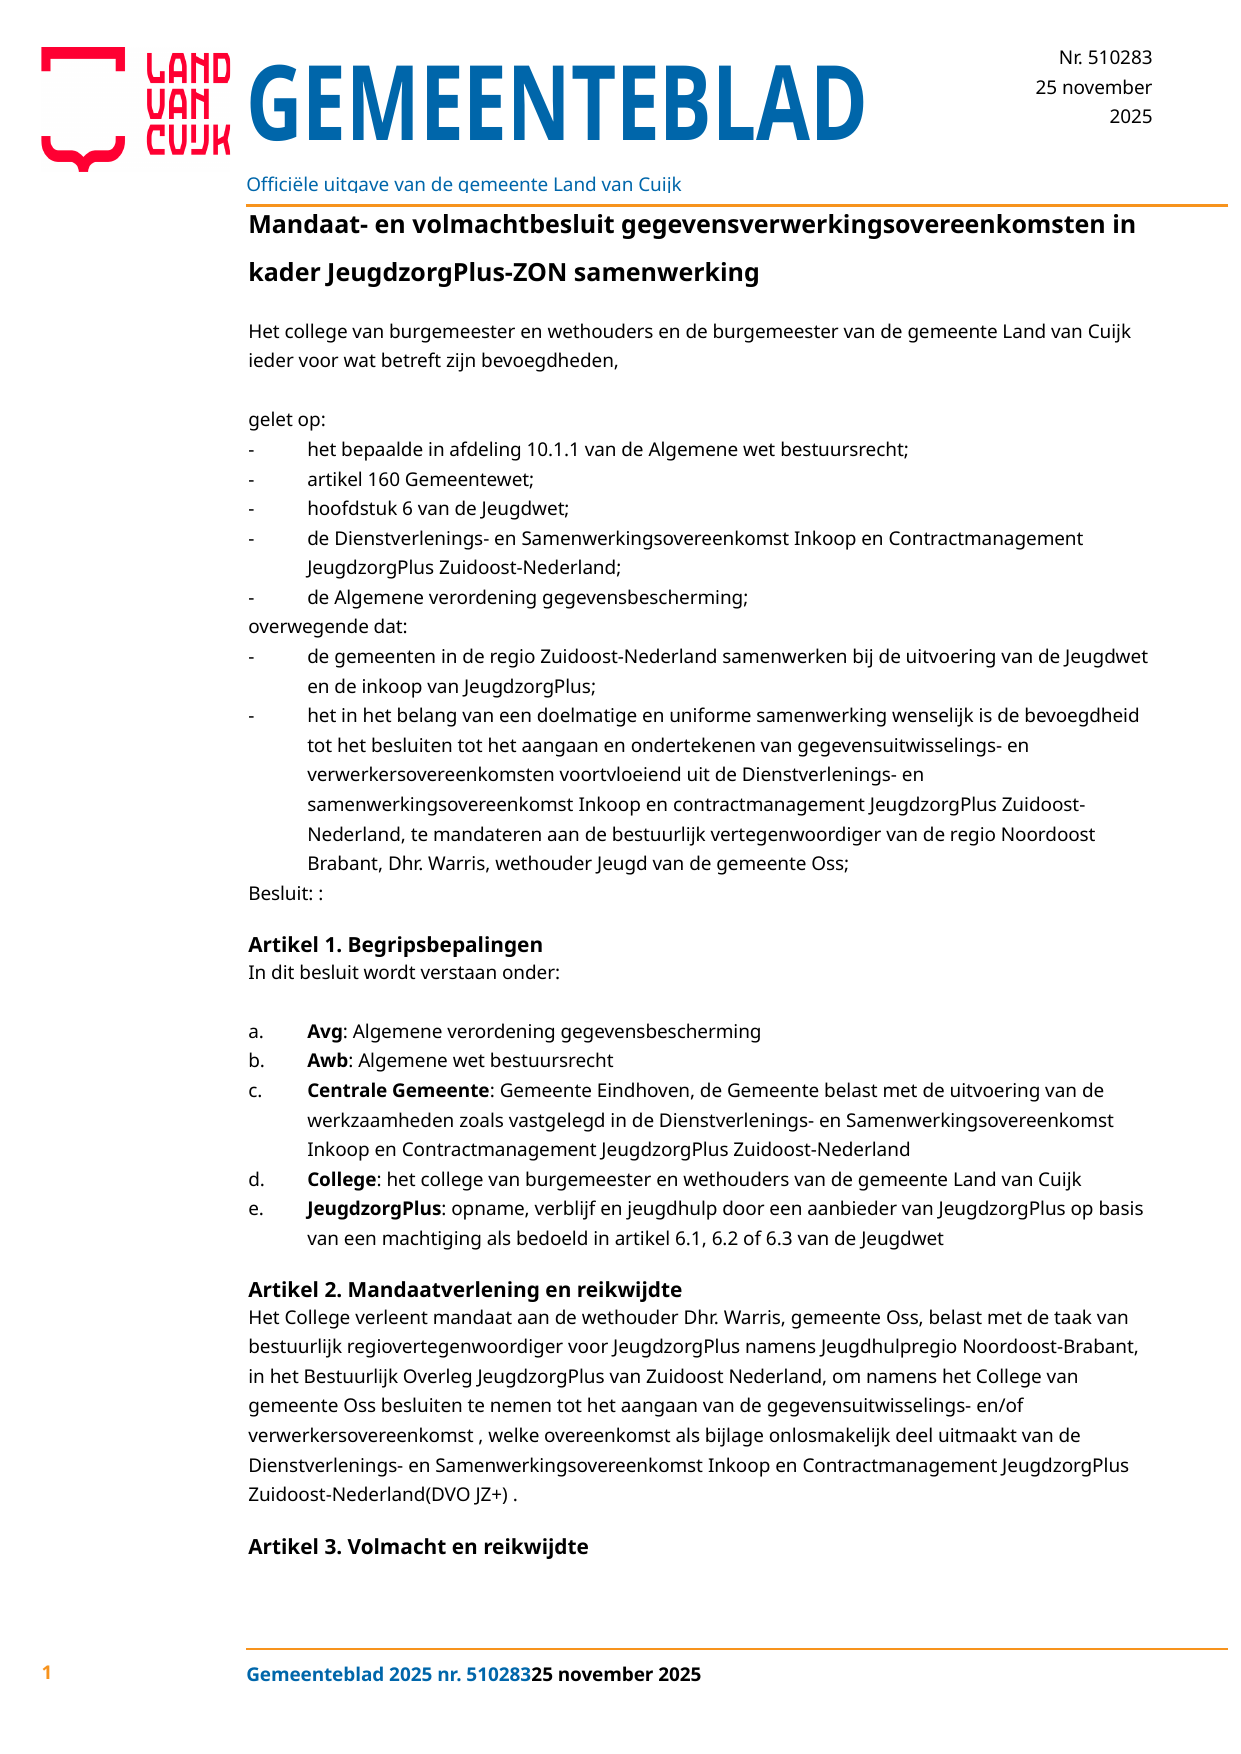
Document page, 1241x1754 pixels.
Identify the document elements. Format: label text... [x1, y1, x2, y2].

list artikel 160 Gemeentewet; [248, 466, 1152, 492]
list de Algemene verordening gegevensbescherming; [248, 584, 1152, 610]
text Het College verleent mandaat aan de wethouder Dhr. Warris, gemeente Oss, belast met de taak van bestuurlijk regiovertegenwoordiger voor JeugdzorgPlus namens Jeugdhulpregio Noordoost-Brabant, in het Bestuurlijk Overleg JeugdzorgPlus van Zuidoost Nederland, om namens het College van gemeente Oss besluiten te nemen tot het aangaan van de gegevensuitwisselings- en/of verwerkersovereenkomst , welke overeenkomst als bijlage onlosmakelijk deel uitmaakt van de Dienstverlenings- en Samenwerkingsovereenkomst Inkoop en Contractmanagement JeugdzorgPlus Zuidoost-Nederland(DVO JZ+) . [248, 1304, 1152, 1507]
text Besluit: : [248, 880, 1152, 906]
list College: het college van burgemeester en wethouders van de gemeente Land van Cuijk [248, 1166, 1152, 1192]
list het in het belang van een doelmatige en uniforme samenwerking wenselijk is de bevoegdheid tot het besluiten tot het aangaan en ondertekenen van gegevensuitwisselings- en verwerkersovereenkomsten voortvloeiend uit de Dienstverlenings- en samenwerkingsovereenkomst Inkoop en contractmanagement JeugdzorgPlus Zuidoost-Nederland, te mandateren aan de bestuurlijk vertegenwoordiger van de regio Noordoost Brabant, Dhr. Warris, wethouder Jeugd van de gemeente Oss; [248, 702, 1152, 876]
text Mandaat- en volmachtbesluit gegevensverwerkingsovereenkomsten in kader JeugdzorgPlus-ZON samenwerking [248, 207, 1152, 288]
text Artikel 3. Volmacht en reikwijdte [248, 1532, 1152, 1560]
text Artikel 1. Begripsbepalingen [248, 930, 1152, 959]
text overwegende dat: [248, 614, 1152, 639]
picture [41, 47, 231, 172]
list het bepaalde in afdeling 10.1.1 van de Algemene wet bestuursrecht; [248, 436, 1152, 462]
list Avg: Algemene verordening gegevensbescherming [248, 1018, 1152, 1044]
text Het college van burgemeester en wethouders en de burgemeester van de gemeente Land van Cuijk ieder voor wat betreft zijn bevoegdheden, [248, 318, 1152, 373]
list Centrale Gemeente: Gemeente Eindhoven, de Gemeente belast met de uitvoering van de werkzaamheden zoals vastgelegd in de Dienstverlenings- en Samenwerkingsovereenkomst Inkoop en Contractmanagement JeugdzorgPlus Zuidoost-Nederland [248, 1077, 1152, 1162]
list hoofdstuk 6 van de Jeugdwet; [248, 495, 1152, 521]
list JeugdzorgPlus: opname, verblijf en jeugdhulp door een aanbieder van JeugdzorgPlus op basis van een machtiging als bedoeld in artikel 6.1, 6.2 of 6.3 van de Jeugdwet [248, 1196, 1152, 1251]
text gelet op: [248, 407, 1152, 432]
list de Dienstverlenings- en Samenwerkingsovereenkomst Inkoop en Contractmanagement JeugdzorgPlus Zuidoost-Nederland; [248, 525, 1152, 580]
text In dit besluit wordt verstaan onder: [248, 959, 1152, 984]
list Awb: Algemene wet bestuursrecht [248, 1048, 1152, 1073]
text Artikel 2. Mandaatverlening en reikwijdte [248, 1276, 1152, 1304]
list de gemeenten in de regio Zuidoost-Nederland samenwerken bij de uitvoering van de Jeugdwet en de inkoop van JeugdzorgPlus; [248, 643, 1152, 699]
